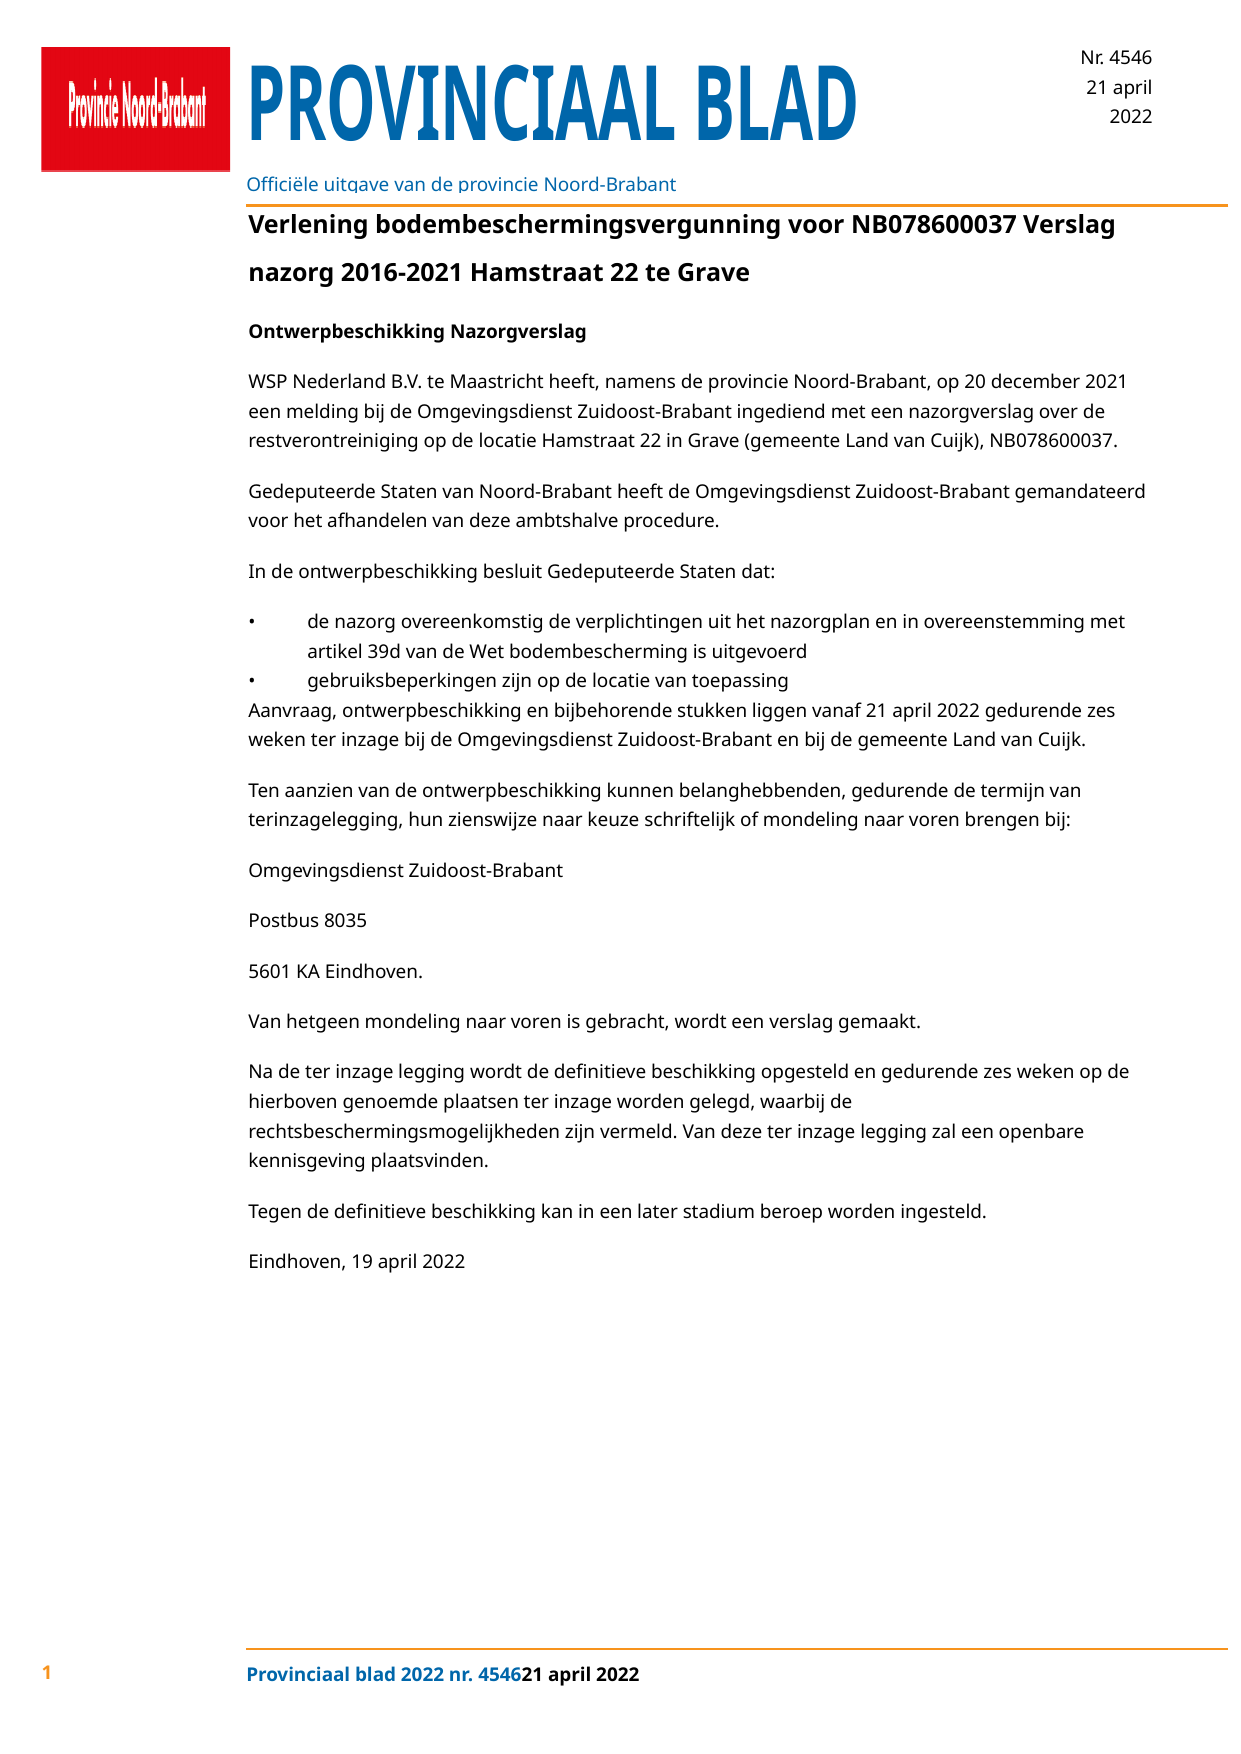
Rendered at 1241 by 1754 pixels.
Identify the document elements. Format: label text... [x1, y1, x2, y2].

list gebruiksbeperkingen zijn op de locatie van toepassing [248, 667, 1152, 693]
text Tegen de definitieve beschikking kan in een later stadium beroep worden ingesteld. [248, 1198, 1152, 1224]
text Na de ter inzage legging wordt de definitieve beschikking opgesteld en gedurende zes weken op de hierboven genoemde plaatsen ter inzage worden gelegd, waarbij de rechtsbeschermingsmogelijkheden zijn vermeld. Van deze ter inzage legging zal een openbare kennisgeving plaatsvinden. [248, 1059, 1152, 1173]
text Ontwerpbeschikking Nazorgverslag [248, 318, 1152, 344]
list de nazorg overeenkomstig de verplichtingen uit het nazorgplan en in overeenstemming met artikel 39d van de Wet bodembescherming is uitgevoerd [248, 608, 1152, 664]
text Ten aanzien van de ontwerpbeschikking kunnen belanghebbenden, gedurende de termijn van terinzagelegging, hun zienswijze naar keuze schriftelijk of mondeling naar voren brengen bij: [248, 777, 1152, 832]
text Verlening bodembeschermingsvergunning voor NB078600037 Verslag nazorg 2016-2021 Hamstraat 22 te Grave [248, 207, 1152, 288]
text Aanvraag, ontwerpbeschikking en bijbehorende stukken liggen vanaf 21 april 2022 gedurende zes weken ter inzage bij de Omgevingsdienst Zuidoost-Brabant en bij de gemeente Land van Cuijk. [248, 697, 1152, 752]
text In de ontwerpbeschikking besluit Gedeputeerde Staten dat: [248, 558, 1152, 584]
text WSP Nederland B.V. te Maastricht heeft, namens de provincie Noord-Brabant, op 20 december 2021 een melding bij de Omgevingsdienst Zuidoost-Brabant ingediend met een nazorgverslag over de restverontreiniging op de locatie Hamstraat 22 in Grave (gemeente Land van Cuijk), NB078600037. [248, 368, 1152, 453]
text Van hetgeen mondeling naar voren is gebracht, wordt een verslag gemaakt. [248, 1008, 1152, 1034]
picture [41, 47, 231, 172]
text Omgevingsdienst Zuidoost-Brabant [248, 857, 1152, 883]
text Postbus 8035 [248, 907, 1152, 933]
text 5601 KA Eindhoven. [248, 958, 1152, 984]
text Eindhoven, 19 april 2022 [248, 1248, 1152, 1274]
text Gedeputeerde Staten van Noord-Brabant heeft de Omgevingsdienst Zuidoost-Brabant gemandateerd voor het afhandelen van deze ambtshalve procedure. [248, 478, 1152, 533]
